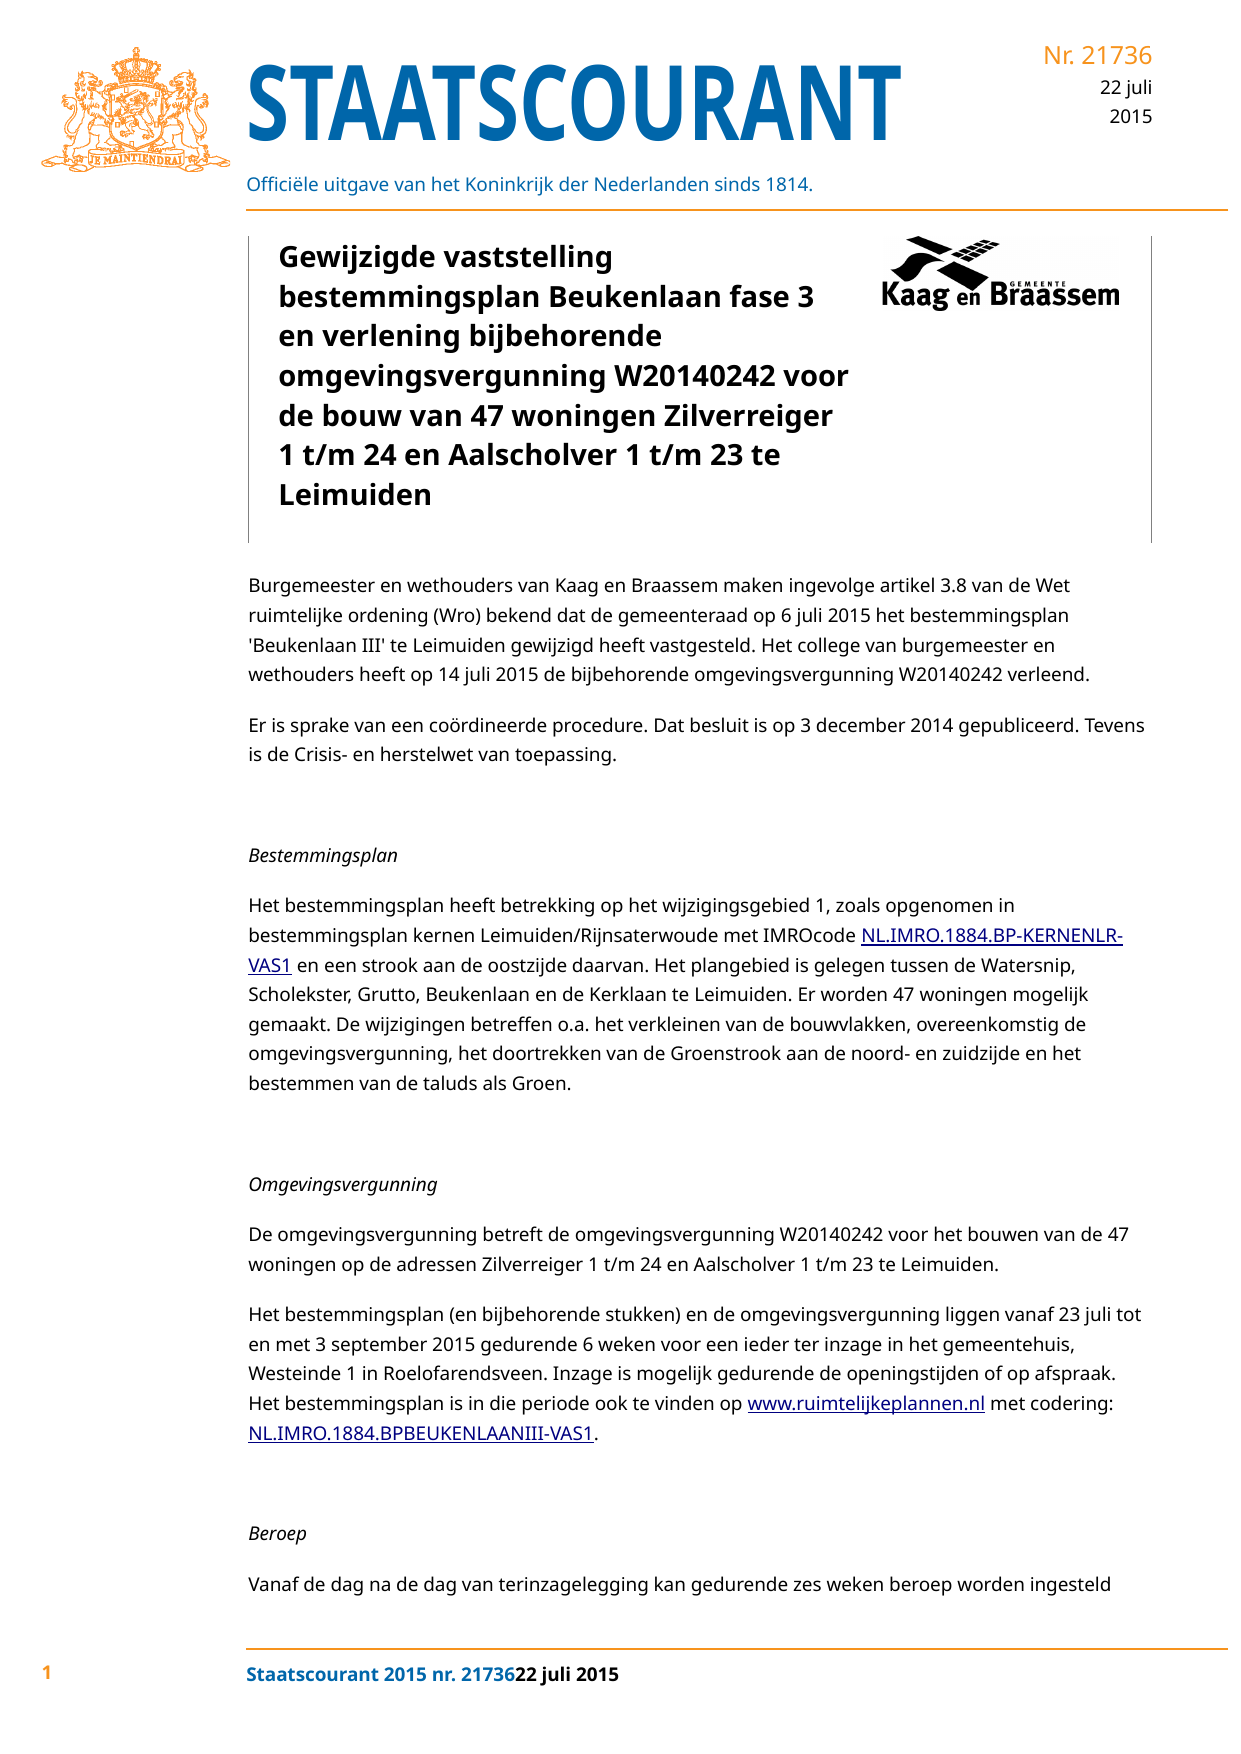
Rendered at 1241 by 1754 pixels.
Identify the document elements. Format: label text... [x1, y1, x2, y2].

picture [41, 47, 231, 172]
text Omgevingsvergunning [248, 1171, 1152, 1197]
text Beroep [248, 1521, 1152, 1546]
text Vanaf de dag na de dag van terinzagelegging kan gedurende zes weken beroep worden ingesteld [248, 1571, 1152, 1597]
text Het bestemmingsplan heeft betrekking op het wijzigingsgebied 1, zoals opgenomen in bestemmingsplan kernen Leimuiden/Rijnsaterwoude met IMROcode NL.IMRO.1884.BP-KERNENLR-VAS1 en een strook aan de oostzijde daarvan. Het plangebied is gelegen tussen de Watersnip, Scholekster, Grutto, Beukenlaan en de Kerklaan te Leimuiden. Er worden 47 woningen mogelijk gemaakt. De wijzigingen betreffen o.a. het verkleinen van de bouwvlakken, overeenkomstig de omgevingsvergunning, het doortrekken van de Groenstrook aan de noord- en zuidzijde en het bestemmen van de taluds als Groen. [248, 893, 1152, 1096]
table_header [850, 236, 1151, 543]
picture [882, 236, 1119, 311]
table_header Gewijzigde vaststelling bestemmingsplan Beukenlaan fase 3 en verlening bijbehorende omgevingsvergunning W20140242 voor de bouw van 47 woningen Zilverreiger 1 t/m 24 en Aalscholver 1 t/m 23 te Leimuiden [249, 236, 850, 543]
text Het bestemmingsplan (en bijbehorende stukken) en de omgevingsvergunning liggen vanaf 23 juli tot en met 3 september 2015 gedurende 6 weken voor een ieder ter inzage in het gemeentehuis, Westeinde 1 in Roelofarendsveen. Inzage is mogelijk gedurende de openingstijden of op afspraak. Het bestemmingsplan is in die periode ook te vinden op www.ruimtelijkeplannen.nl met codering: NL.IMRO.1884.BPBEUKENLAANIII-VAS1. [248, 1301, 1152, 1446]
text Burgemeester en wethouders van Kaag en Braassem maken ingevolge artikel 3.8 van de Wet ruimtelijke ordening (Wro) bekend dat de gemeenteraad op 6 juli 2015 het bestemmingsplan 'Beukenlaan III' te Leimuiden gewijzigd heeft vastgesteld. Het college van burgemeester en wethouders heeft op 14 juli 2015 de bijbehorende omgevingsvergunning W20140242 verleend. [248, 573, 1152, 687]
text Er is sprake van een coördineerde procedure. Dat besluit is op 3 december 2014 gepubliceerd. Tevens is de Crisis- en herstelwet van toepassing. [248, 712, 1152, 767]
text De omgevingsvergunning betreft de omgevingsvergunning W20140242 voor het bouwen van de 47 woningen op de adressen Zilverreiger 1 t/m 24 en Aalscholver 1 t/m 23 te Leimuiden. [248, 1221, 1152, 1277]
text Bestemmingsplan [248, 842, 1152, 868]
